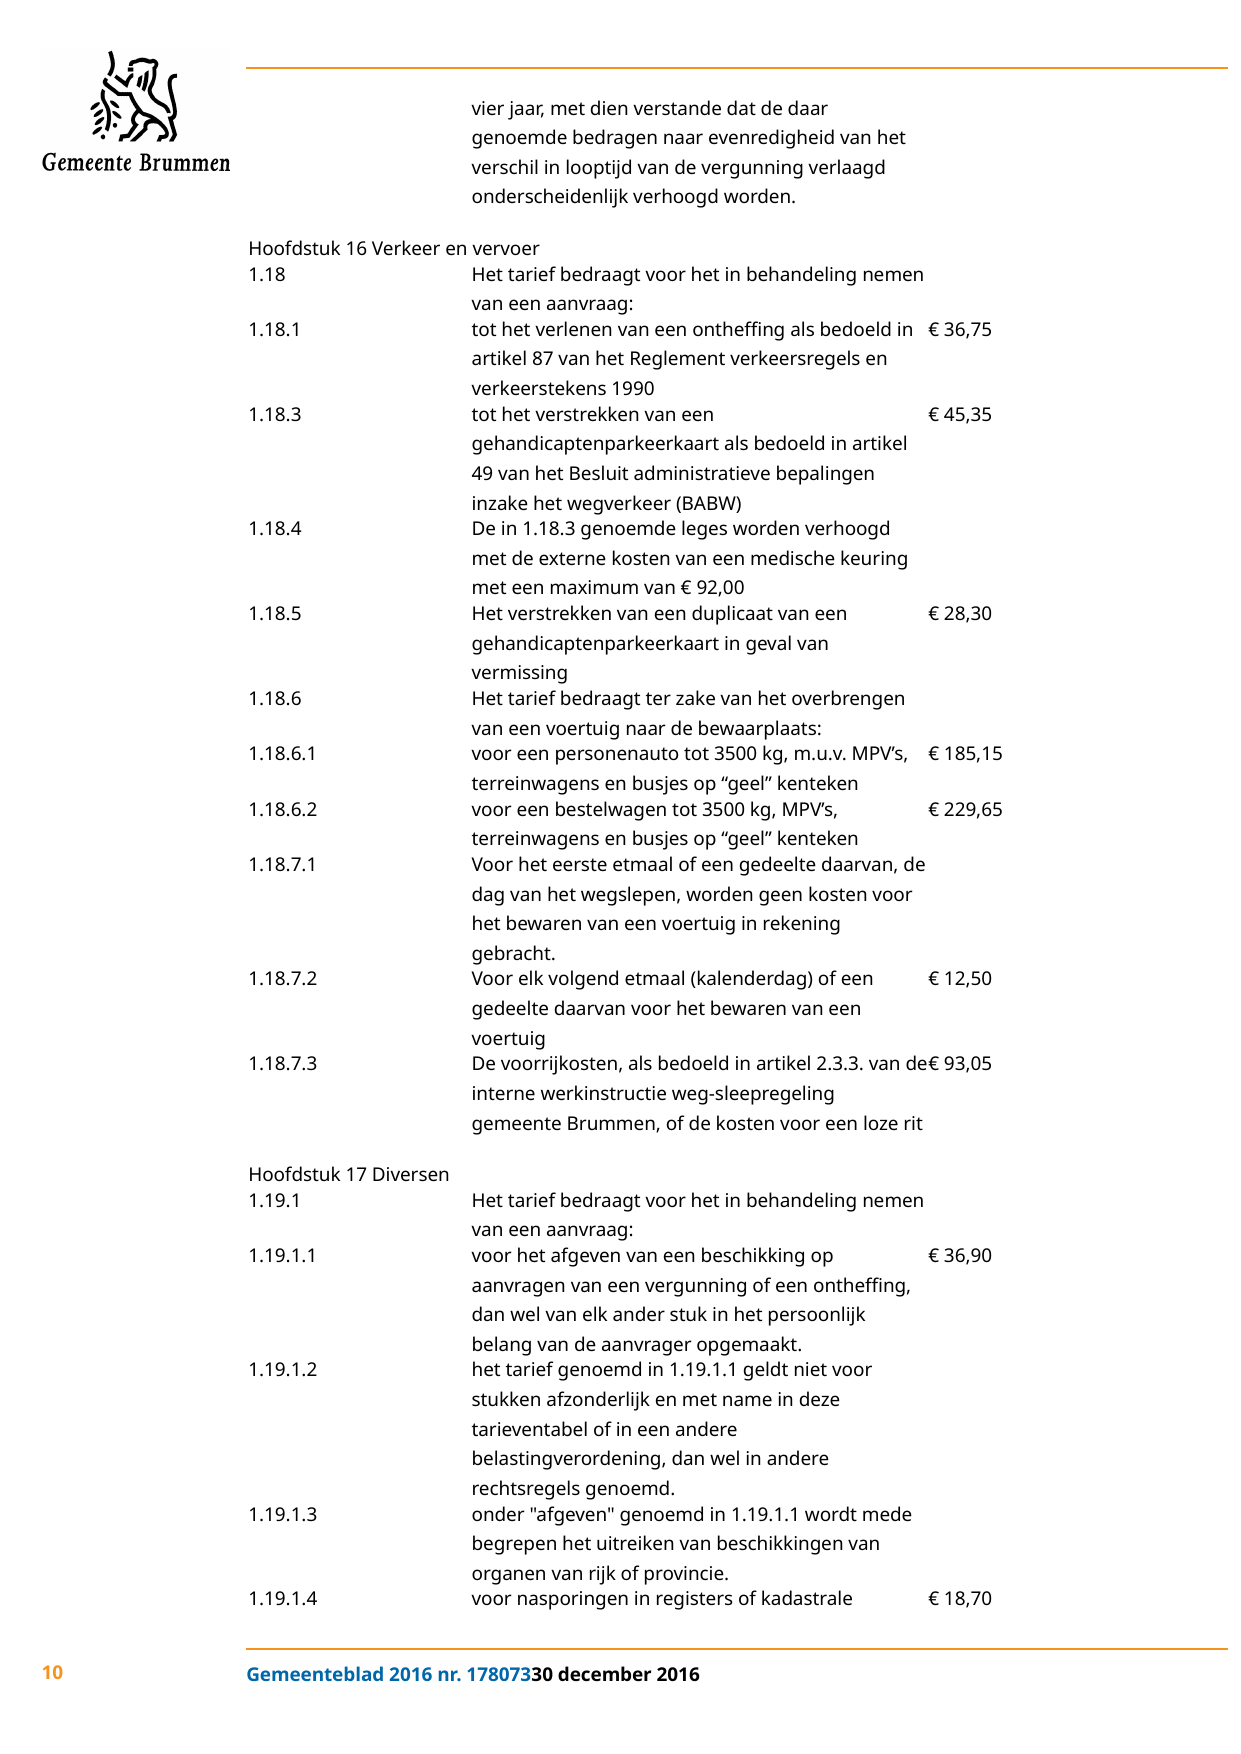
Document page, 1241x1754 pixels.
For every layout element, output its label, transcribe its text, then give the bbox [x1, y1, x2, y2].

table_cell € 93,05 [928, 1051, 1152, 1135]
table_cell tot het verlenen van een ontheffing als bedoeld in artikel 87 van het Reglement verkeersregels en verkeerstekens 1990 [471, 316, 928, 401]
table_cell 1.18.5 [248, 600, 471, 685]
table_cell [928, 261, 1152, 316]
picture [41, 47, 231, 172]
table_cell € 229,65 [928, 796, 1152, 851]
table_cell 1.18.6 [248, 685, 471, 741]
table_cell 1.19.1.1 [248, 1242, 471, 1357]
table_cell € 185,15 [928, 741, 1152, 796]
table_cell tot het verstrekken van een gehandicaptenparkeerkaart als bedoeld in artikel 49 van het Besluit administratieve bepalingen inzake het wegverkeer (BABW) [471, 401, 928, 515]
table_cell [248, 95, 471, 209]
table_cell € 36,75 [928, 316, 1152, 401]
table_cell [248, 209, 471, 235]
table_cell [471, 209, 928, 235]
table_cell [928, 95, 1152, 209]
table_cell Voor het eerste etmaal of een gedeelte daarvan, de dag van het wegslepen, worden geen kosten voor het bewaren van een voertuig in rekening gebracht. [471, 851, 928, 966]
table_cell 1.18.7.1 [248, 851, 471, 966]
table_cell 1.19.1.3 [248, 1501, 471, 1586]
table_cell € 45,35 [928, 401, 1152, 515]
table_cell 1.18.4 [248, 515, 471, 600]
table_cell Het verstrekken van een duplicaat van een gehandicaptenparkeerkaart in geval van vermissing [471, 600, 928, 685]
table_cell € 28,30 [928, 600, 1152, 685]
table_cell [928, 515, 1152, 600]
table_cell 1.18 [248, 261, 471, 316]
table_cell het tarief genoemd in 1.19.1.1 geldt niet voor stukken afzonderlijk en met name in deze tarieventabel of in een andere belastingverordening, dan wel in andere rechtsregels genoemd. [471, 1357, 928, 1501]
table_cell 1.19.1.2 [248, 1357, 471, 1501]
table_cell [928, 851, 1152, 966]
table_cell € 36,90 [928, 1242, 1152, 1357]
table_cell voor het afgeven van een beschikking op aanvragen van een vergunning of een ontheffing, dan wel van elk ander stuk in het persoonlijk belang van de aanvrager opgemaakt. [471, 1242, 928, 1357]
table_cell voor een personenauto tot 3500 kg, m.u.v. MPV’s, terreinwagens en busjes op “geel” kenteken [471, 741, 928, 796]
table_cell [248, 1135, 471, 1161]
table_cell Hoofdstuk 17 Diversen [248, 1161, 928, 1187]
table_cell [928, 1135, 1152, 1161]
table_cell [928, 1357, 1152, 1501]
table_cell € 18,70 [928, 1586, 1152, 1611]
table_cell 1.18.6.2 [248, 796, 471, 851]
table_cell 1.18.7.3 [248, 1051, 471, 1135]
table_cell [928, 235, 1152, 261]
table_cell € 12,50 [928, 966, 1152, 1051]
table_cell De in 1.18.3 genoemde leges worden verhoogd met de externe kosten van een medische keuring met een maximum van € 92,00 [471, 515, 928, 600]
table_cell voor nasporingen in registers of kadastrale [471, 1586, 928, 1611]
table_cell De voorrijkosten, als bedoeld in artikel 2.3.3. van de interne werkinstructie weg-sleepregeling gemeente Brummen, of de kosten voor een loze rit [471, 1051, 928, 1135]
table_cell Het tarief bedraagt voor het in behandeling nemen van een aanvraag: [471, 1187, 928, 1242]
table_cell Voor elk volgend etmaal (kalenderdag) of een gedeelte daarvan voor het bewaren van een voertuig [471, 966, 928, 1051]
table_cell [928, 1501, 1152, 1586]
table_cell vier jaar, met dien verstande dat de daar genoemde bedragen naar evenredigheid van het verschil in looptijd van de vergunning verlaagd onderscheidenlijk verhoogd worden. [471, 95, 928, 209]
table_cell [471, 1135, 928, 1161]
table_cell [928, 1161, 1152, 1187]
table_cell [928, 209, 1152, 235]
table_cell 1.18.6.1 [248, 741, 471, 796]
table_cell [928, 1187, 1152, 1242]
table_cell Het tarief bedraagt ter zake van het overbrengen van een voertuig naar de bewaarplaats: [471, 685, 928, 741]
table_cell 1.18.3 [248, 401, 471, 515]
table_cell 1.18.7.2 [248, 966, 471, 1051]
table_cell 1.18.1 [248, 316, 471, 401]
table_cell [928, 685, 1152, 741]
table_cell Het tarief bedraagt voor het in behandeling nemen van een aanvraag: [471, 261, 928, 316]
table_cell 1.19.1.4 [248, 1586, 471, 1611]
table_cell onder "afgeven" genoemd in 1.19.1.1 wordt mede begrepen het uitreiken van beschikkingen van organen van rijk of provincie. [471, 1501, 928, 1586]
table_cell Hoofdstuk 16 Verkeer en vervoer [248, 235, 928, 261]
table_cell voor een bestelwagen tot 3500 kg, MPV’s, terreinwagens en busjes op “geel” kenteken [471, 796, 928, 851]
table_cell 1.19.1 [248, 1187, 471, 1242]
